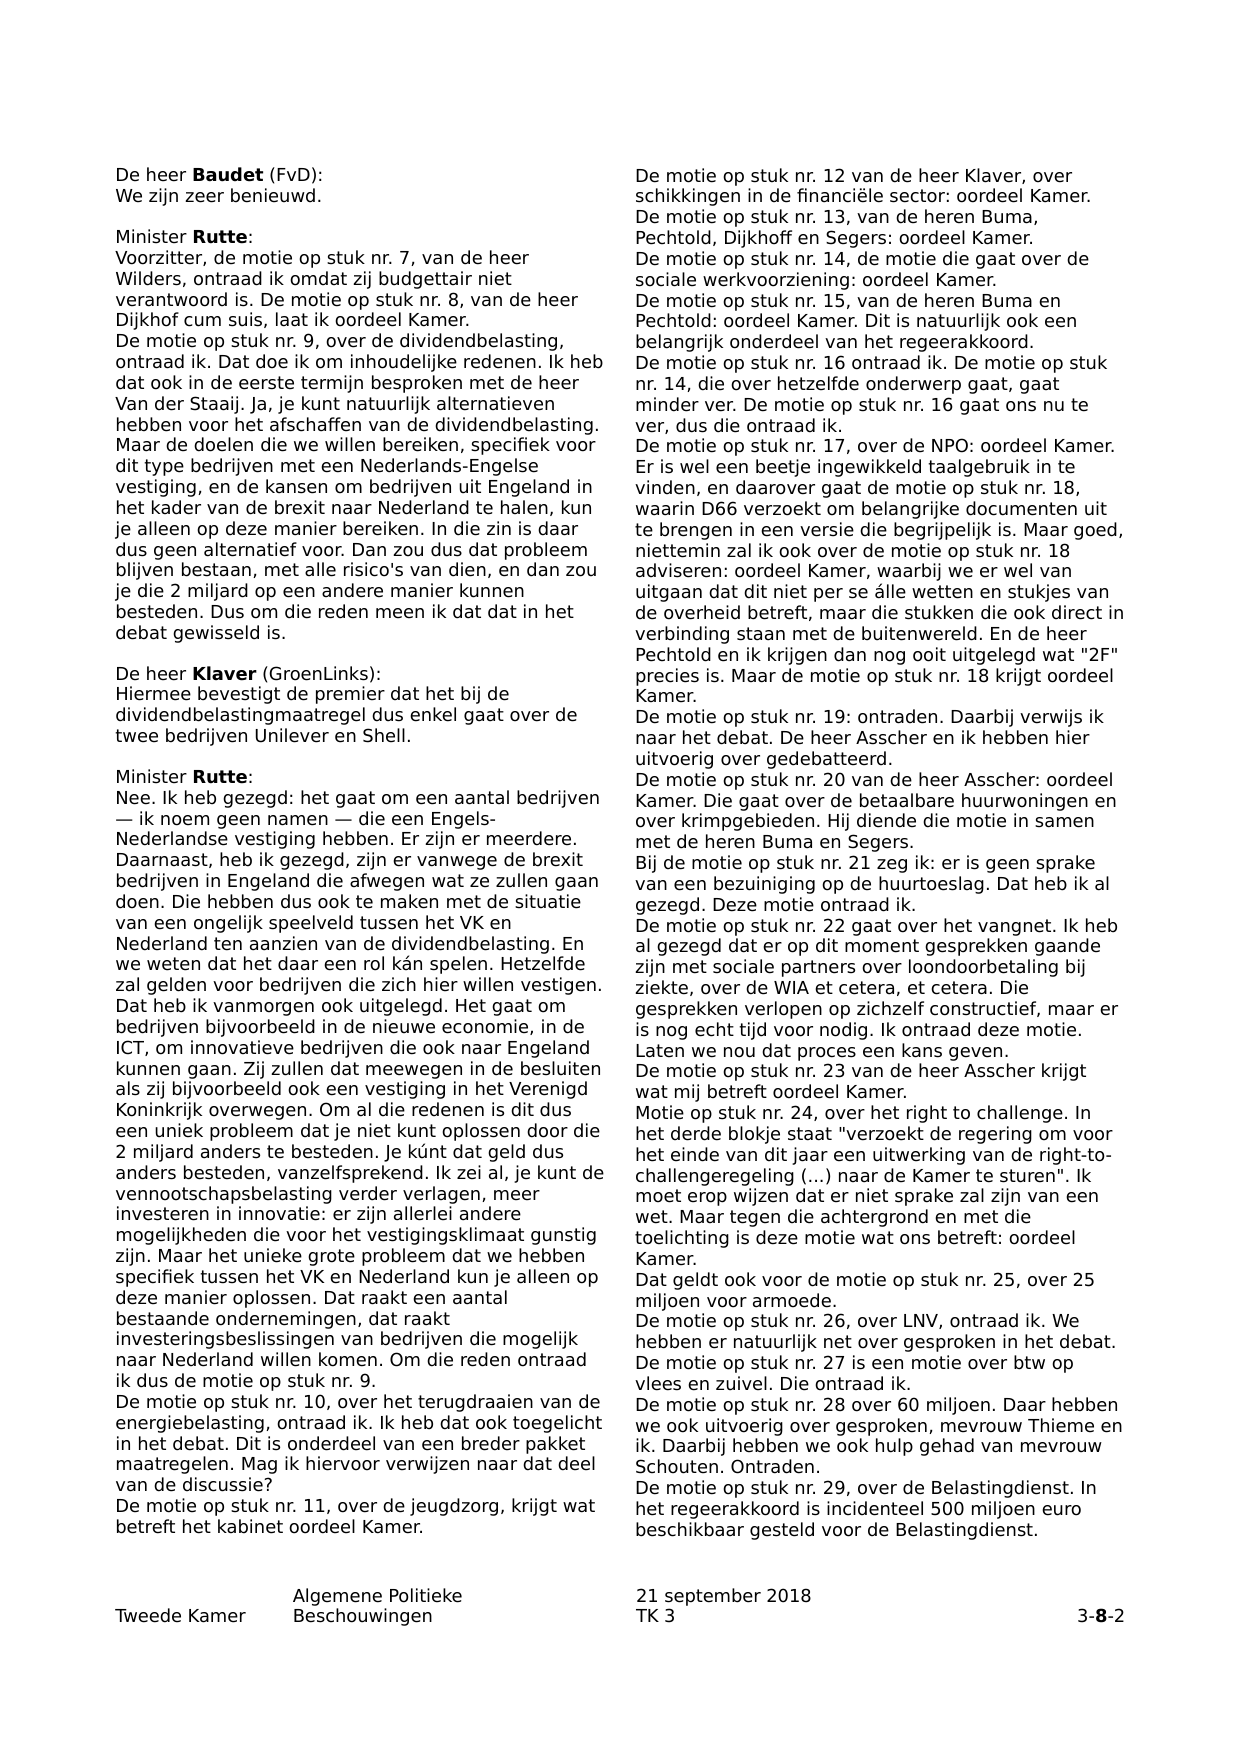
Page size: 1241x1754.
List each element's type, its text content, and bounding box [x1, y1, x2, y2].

text De motie op stuk nr. 22 gaat over het vangnet. Ik heb al gezegd dat er op dit moment gesprekken gaande zijn met sociale partners over loondoorbetaling bij ziekte, over de WIA et cetera, et cetera. Die gesprekken verlopen op zichzelf constructief, maar er is nog echt tijd voor nodig. Ik ontraad deze motie. Laten we nou dat proces een kans geven. [635, 915, 1125, 1061]
text Motie op stuk nr. 24, over het right to challenge. In het derde blokje staat "verzoekt de regering om voor het einde van dit jaar een uitwerking van de right-to-challengeregeling (...) naar de Kamer te sturen". Ik moet erop wijzen dat er niet sprake zal zijn van een wet. Maar tegen die achtergrond en met die toelichting is deze motie wat ons betreft: oordeel Kamer. [635, 1103, 1125, 1269]
text De motie op stuk nr. 26, over LNV, ontraad ik. We hebben er natuurlijk net over gesproken in het debat. [635, 1311, 1125, 1353]
text De motie op stuk nr. 13, van de heren Buma, Pechtold, Dijkhoff en Segers: oordeel Kamer. [635, 207, 1125, 249]
text De motie op stuk nr. 17, over de NPO: oordeel Kamer. Er is wel een beetje ingewikkeld taalgebruik in te vinden, en daarover gaat de motie op stuk nr. 18, waarin D66 verzoekt om belangrijke documenten uit te brengen in een versie die begrijpelijk is. Maar goed, niettemin zal ik ook over de motie op stuk nr. 18 adviseren: oordeel Kamer, waarbij we er wel van uitgaan dat dit niet per se álle wetten en stukjes van de overheid betreft, maar die stukken die ook direct in verbinding staan met de buitenwereld. En de heer Pechtold en ik krijgen dan nog ooit uitgelegd wat "2F" precies is. Maar de motie op stuk nr. 18 krijgt oordeel Kamer. [635, 436, 1125, 707]
text De motie op stuk nr. 29, over de Belastingdienst. In het regeerakkoord is incidenteel 500 miljoen euro beschikbaar gesteld voor de Belastingdienst. [635, 1478, 1125, 1540]
text De motie op stuk nr. 23 van de heer Asscher krijgt wat mij betreft oordeel Kamer. [635, 1061, 1125, 1103]
text Nee. Ik heb gezegd: het gaat om een aantal bedrijven — ik noem geen namen — die een Engels-Nederlandse vestiging hebben. Er zijn er meerdere. Daarnaast, heb ik gezegd, zijn er vanwege de brexit bedrijven in Engeland die afwegen wat ze zullen gaan doen. Die hebben dus ook te maken met de situatie van een ongelijk speelveld tussen het VK en Nederland ten aanzien van de dividendbelasting. En we weten dat het daar een rol kán spelen. Hetzelfde zal gelden voor bedrijven die zich hier willen vestigen. Dat heb ik vanmorgen ook uitgelegd. Het gaat om bedrijven bijvoorbeeld in de nieuwe economie, in de ICT, om innovatieve bedrijven die ook naar Engeland kunnen gaan. Zij zullen dat meewegen in de besluiten als zij bijvoorbeeld ook een vestiging in het Verenigd Koninkrijk overwegen. Om al die redenen is dit dus een uniek probleem dat je niet kunt oplossen door die 2 miljard anders te besteden. Je kúnt dat geld dus anders besteden, vanzelfsprekend. Ik zei al, je kunt de vennootschapsbelasting verder verlagen, meer investeren in innovatie: er zijn allerlei andere mogelijkheden die voor het vestigingsklimaat gunstig zijn. Maar het unieke grote probleem dat we hebben specifiek tussen het VK en Nederland kun je alleen op deze manier oplossen. Dat raakt een aantal bestaande ondernemingen, dat raakt investeringsbeslissingen van bedrijven die mogelijk naar Nederland willen komen. Om die reden ontraad ik dus de motie op stuk nr. 9. [115, 787, 605, 1392]
text We zijn zeer benieuwd. [115, 186, 605, 207]
text De heer Klaver (GroenLinks): [115, 663, 605, 684]
text De motie op stuk nr. 11, over de jeugdzorg, krijgt wat betreft het kabinet oordeel Kamer. [115, 1496, 605, 1537]
text Voorzitter, de motie op stuk nr. 7, van de heer Wilders, ontraad ik omdat zij budgettair niet verantwoord is. De motie op stuk nr. 8, van de heer Dijkhof cum suis, laat ik oordeel Kamer. [115, 248, 605, 331]
text Minister Rutte: [115, 767, 605, 787]
text Hiermee bevestigt de premier dat het bij de dividendbelastingmaatregel dus enkel gaat over de twee bedrijven Unilever en Shell. [115, 684, 605, 747]
text De motie op stuk nr. 28 over 60 miljoen. Daar hebben we ook uitvoerig over gesproken, mevrouw Thieme en ik. Daarbij hebben we ook hulp gehad van mevrouw Schouten. Ontraden. [635, 1394, 1125, 1478]
text De motie op stuk nr. 27 is een motie over btw op vlees en zuivel. Die ontraad ik. [635, 1353, 1125, 1394]
text De motie op stuk nr. 19: ontraden. Daarbij verwijs ik naar het debat. De heer Asscher en ik hebben hier uitvoerig over gedebatteerd. [635, 707, 1125, 769]
text De motie op stuk nr. 10, over het terugdraaien van de energiebelasting, ontraad ik. Ik heb dat ook toegelicht in het debat. Dit is onderdeel van een breder pakket maatregelen. Mag ik hiervoor verwijzen naar dat deel van de discussie? [115, 1392, 605, 1496]
text De motie op stuk nr. 15, van de heren Buma en Pechtold: oordeel Kamer. Dit is natuurlijk ook een belangrijk onderdeel van het regeerakkoord. [635, 290, 1125, 353]
text Bij de motie op stuk nr. 21 zeg ik: er is geen sprake van een bezuiniging op de huurtoeslag. Dat heb ik al gezegd. Deze motie ontraad ik. [635, 853, 1125, 915]
text De motie op stuk nr. 16 ontraad ik. De motie op stuk nr. 14, die over hetzelfde onderwerp gaat, gaat minder ver. De motie op stuk nr. 16 gaat ons nu te ver, dus die ontraad ik. [635, 353, 1125, 436]
text De motie op stuk nr. 14, de motie die gaat over de sociale werkvoorziening: oordeel Kamer. [635, 249, 1125, 290]
text Minister Rutte: [115, 227, 605, 248]
text De motie op stuk nr. 9, over de dividendbelasting, ontraad ik. Dat doe ik om inhoudelijke redenen. Ik heb dat ook in de eerste termijn besproken met de heer Van der Staaij. Ja, je kunt natuurlijk alternatieven hebben voor het afschaffen van de dividendbelasting. Maar de doelen die we willen bereiken, specifiek voor dit type bedrijven met een Nederlands-Engelse vestiging, en de kansen om bedrijven uit Engeland in het kader van de brexit naar Nederland te halen, kun je alleen op deze manier bereiken. In die zin is daar dus geen alternatief voor. Dan zou dus dat probleem blijven bestaan, met alle risico's van dien, en dan zou je die 2 miljard op een andere manier kunnen besteden. Dus om die reden meen ik dat dat in het debat gewisseld is. [115, 331, 605, 643]
text De motie op stuk nr. 20 van de heer Asscher: oordeel Kamer. Die gaat over de betaalbare huurwoningen en over krimpgebieden. Hij diende die motie in samen met de heren Buma en Segers. [635, 769, 1125, 853]
text De heer Baudet (FvD): [115, 165, 605, 186]
text De motie op stuk nr. 12 van de heer Klaver, over schikkingen in de financiële sector: oordeel Kamer. [635, 165, 1125, 207]
text Dat geldt ook voor de motie op stuk nr. 25, over 25 miljoen voor armoede. [635, 1269, 1125, 1311]
